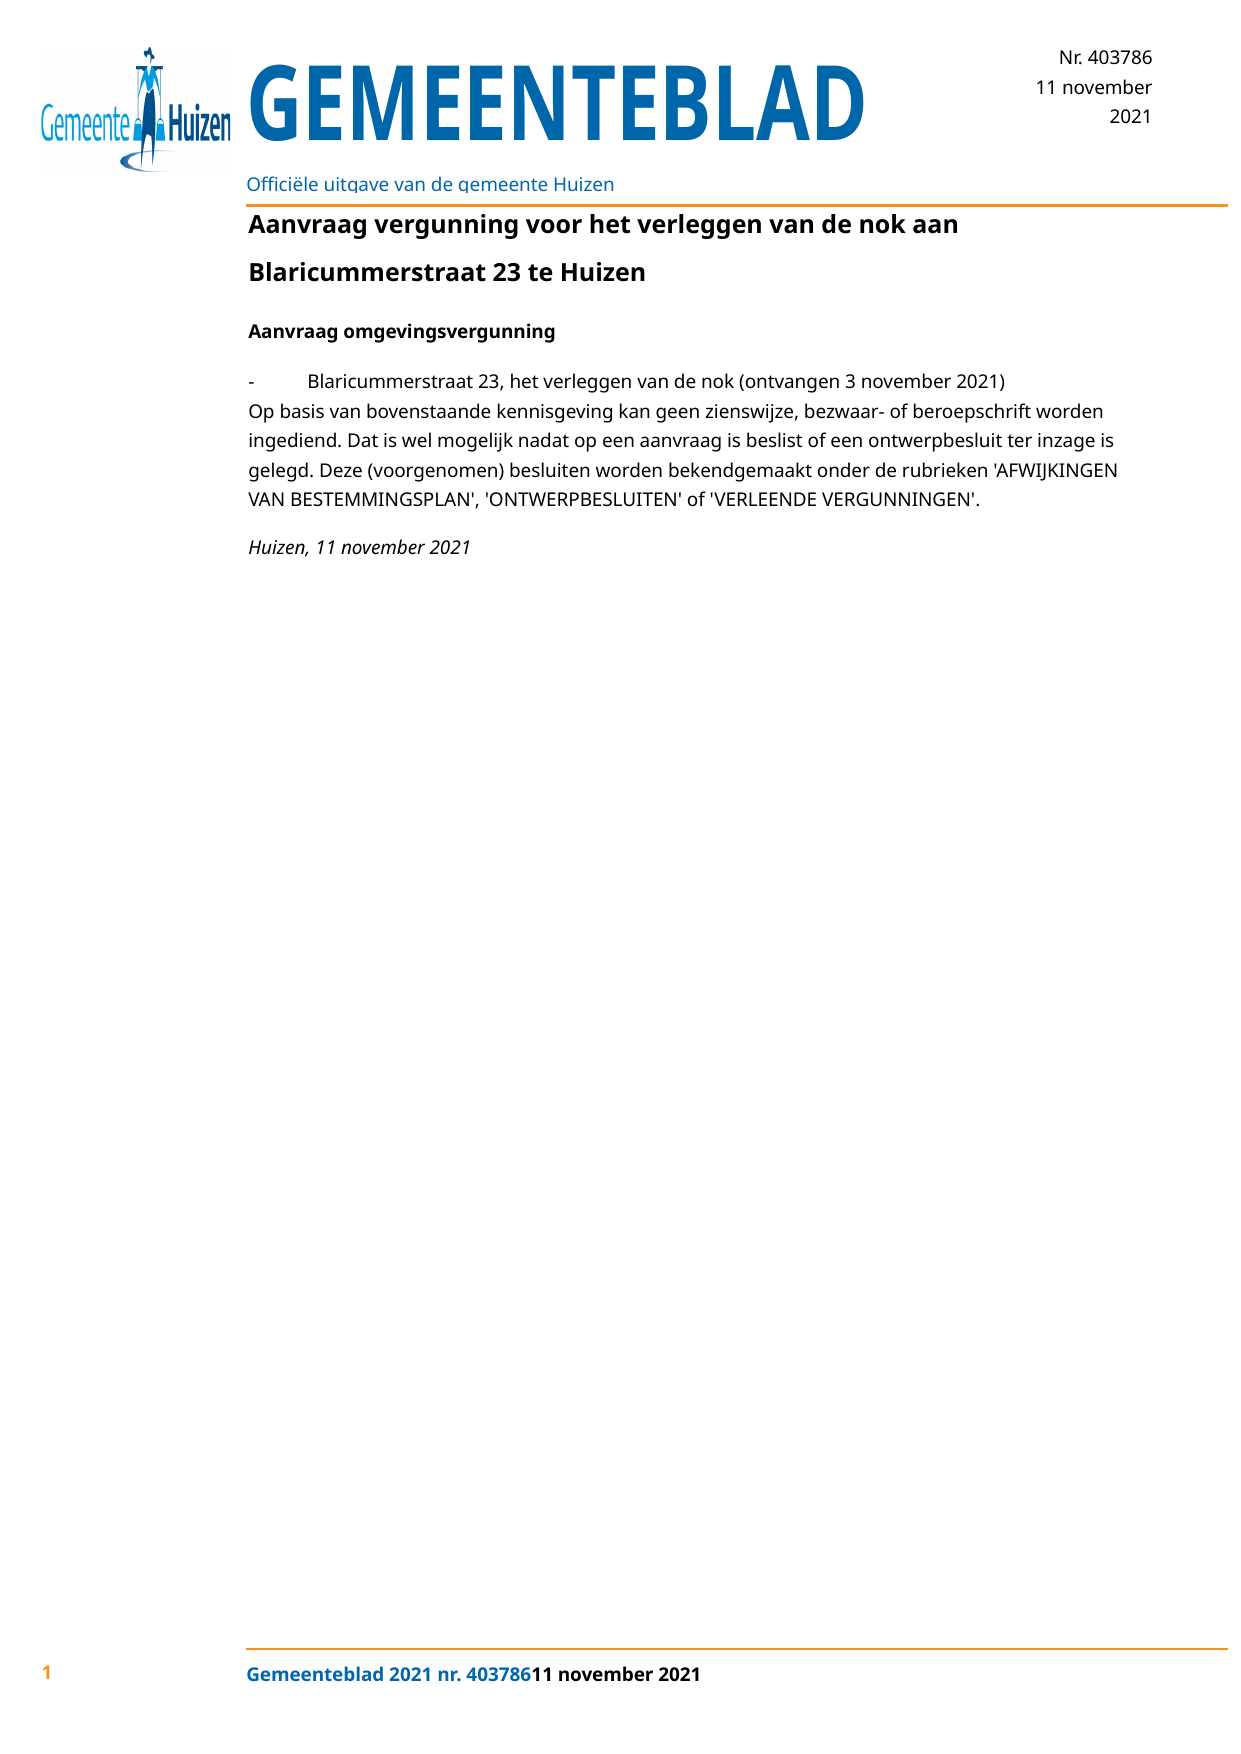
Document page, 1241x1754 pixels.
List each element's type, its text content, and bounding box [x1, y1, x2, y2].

list Blaricummerstraat 23, het verleggen van de nok (ontvangen 3 november 2021) [248, 368, 1152, 394]
text Aanvraag vergunning voor het verleggen van de nok aan Blaricummerstraat 23 te Huizen [248, 207, 1152, 288]
text Huizen, 11 november 2021 [248, 534, 1152, 560]
text Aanvraag omgevingsvergunning [248, 318, 1152, 344]
picture [41, 47, 231, 172]
text Op basis van bovenstaande kennisgeving kan geen zienswijze, bezwaar- of beroepschrift worden ingediend. Dat is wel mogelijk nadat op een aanvraag is beslist of een ontwerpbesluit ter inzage is gelegd. Deze (voorgenomen) besluiten worden bekendgemaakt onder de rubrieken 'AFWIJKINGEN VAN BESTEMMINGSPLAN', 'ONTWERPBESLUITEN' of 'VERLEENDE VERGUNNINGEN'. [248, 398, 1152, 512]
